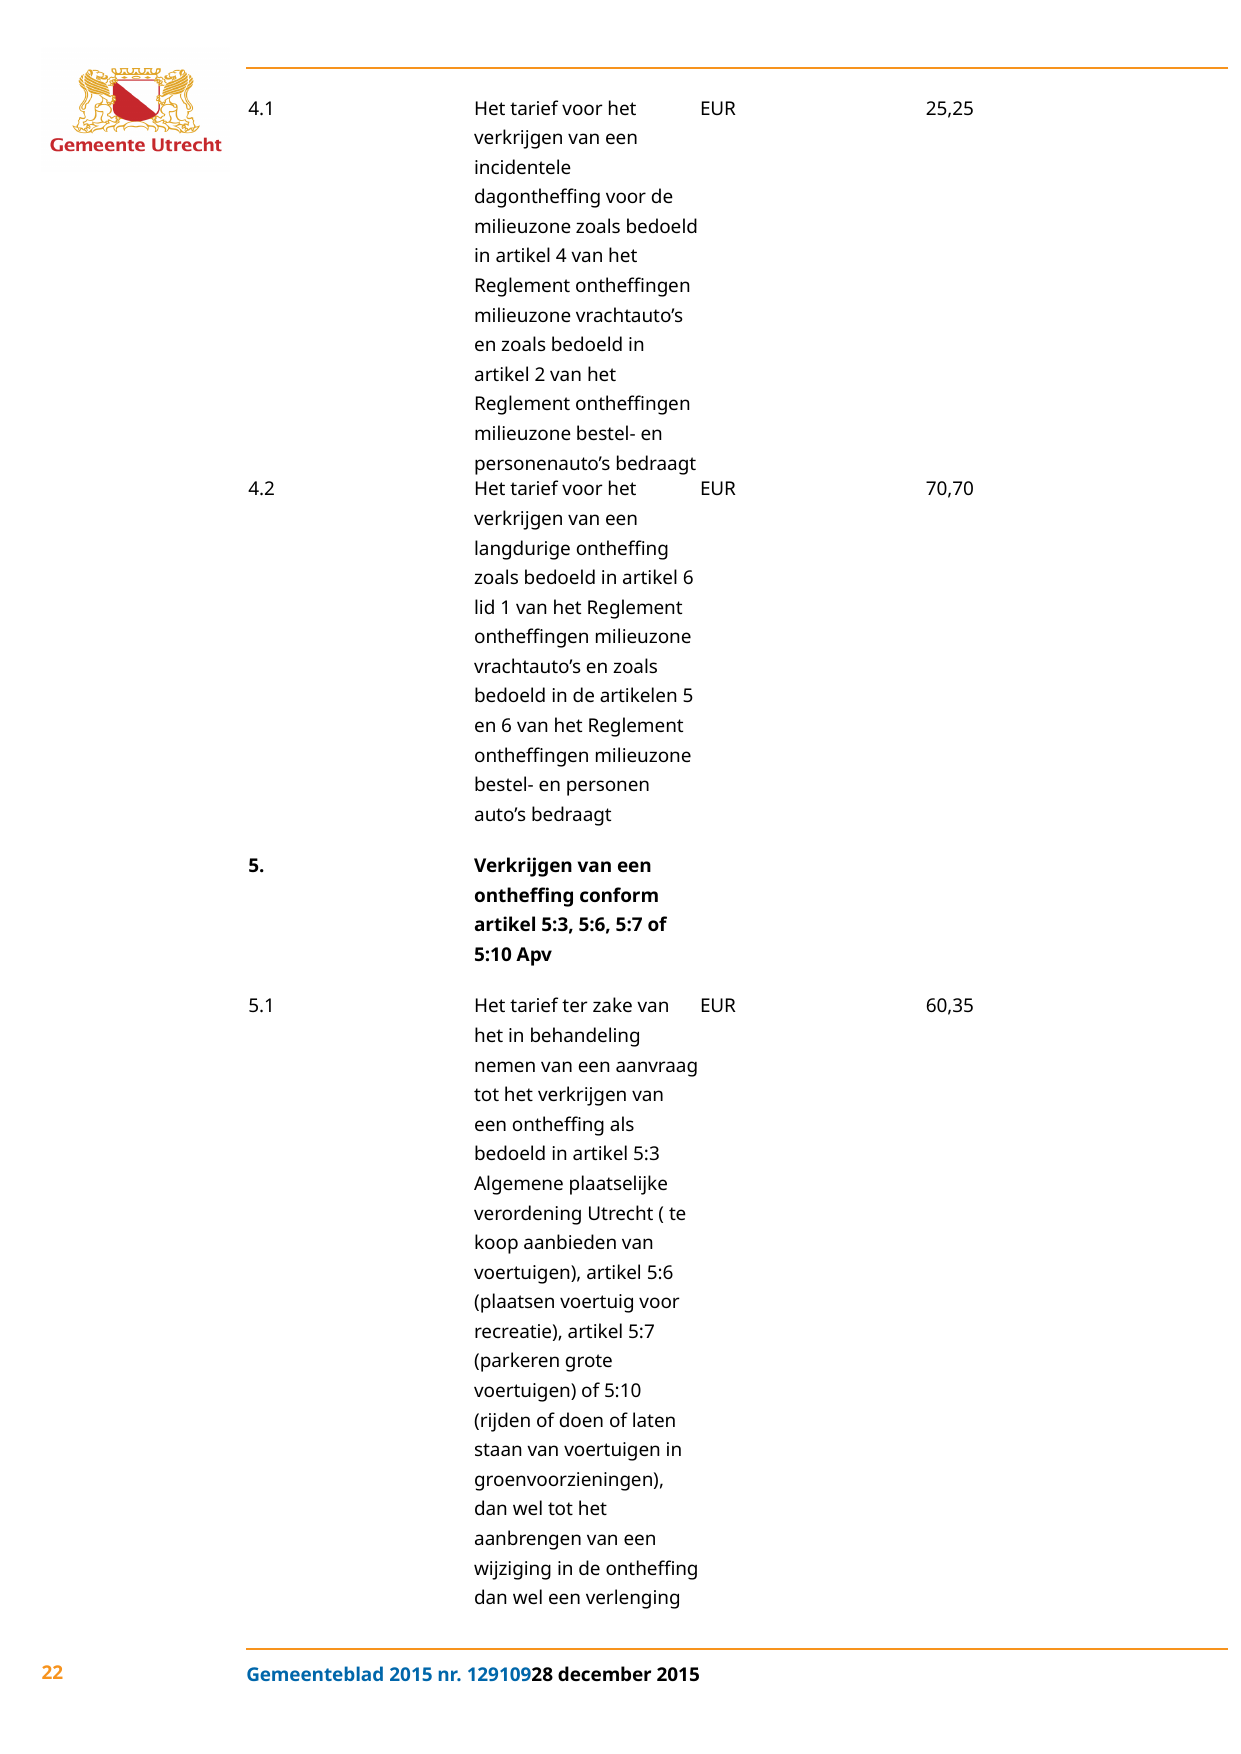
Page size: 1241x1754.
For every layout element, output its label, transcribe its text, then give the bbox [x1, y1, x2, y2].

table_cell 60,35 [926, 993, 1152, 1610]
table_cell Het tarief ter zake van het in behandeling nemen van een aanvraag tot het verkrijgen van een ontheffing als bedoeld in artikel 5:3 Algemene plaatselijke verordening Utrecht ( te koop aanbieden van voertuigen), artikel 5:6 (plaatsen voertuig voor recreatie), artikel 5:7 (parkeren grote voertuigen) of 5:10 (rijden of doen of laten staan van voertuigen in groenvoorzieningen), dan wel tot het aanbrengen van een wijziging in de ontheffing dan wel een verlenging [474, 993, 700, 1610]
table_cell 4.1 [248, 95, 474, 476]
table_cell EUR [700, 476, 926, 827]
table_cell EUR [700, 95, 926, 476]
table_cell [700, 967, 926, 993]
table_cell [474, 967, 700, 993]
table_cell 5.1 [248, 993, 474, 1610]
table_cell 4.2 [248, 476, 474, 827]
table_cell [700, 853, 926, 967]
table_cell [926, 853, 1152, 967]
table_cell 5. [248, 853, 474, 967]
table_cell [248, 967, 474, 993]
table_cell [926, 967, 1152, 993]
table_cell [248, 827, 474, 852]
table_cell 25,25 [926, 95, 1152, 476]
table_cell Verkrijgen van een ontheffing conform artikel 5:3, 5:6, 5:7 of 5:10 Apv [474, 853, 700, 967]
table_cell Het tarief voor het verkrijgen van een langdurige ontheffing zoals bedoeld in artikel 6 lid 1 van het Reglement ontheffingen milieuzone vrachtauto’s en zoals bedoeld in de artikelen 5 en 6 van het Reglement ontheffingen milieuzone bestel- en personen auto’s bedraagt [474, 476, 700, 827]
table_cell [926, 827, 1152, 852]
table_cell Het tarief voor het verkrijgen van een incidentele dagontheffing voor de milieuzone zoals bedoeld in artikel 4 van het Reglement ontheffingen milieuzone vrachtauto’s en zoals bedoeld in artikel 2 van het Reglement ontheffingen milieuzone bestel- en personenauto’s bedraagt [474, 95, 700, 476]
table_cell 70,70 [926, 476, 1152, 827]
picture [41, 47, 231, 172]
table_cell [474, 827, 700, 852]
table_cell [700, 827, 926, 852]
table_cell EUR [700, 993, 926, 1610]
